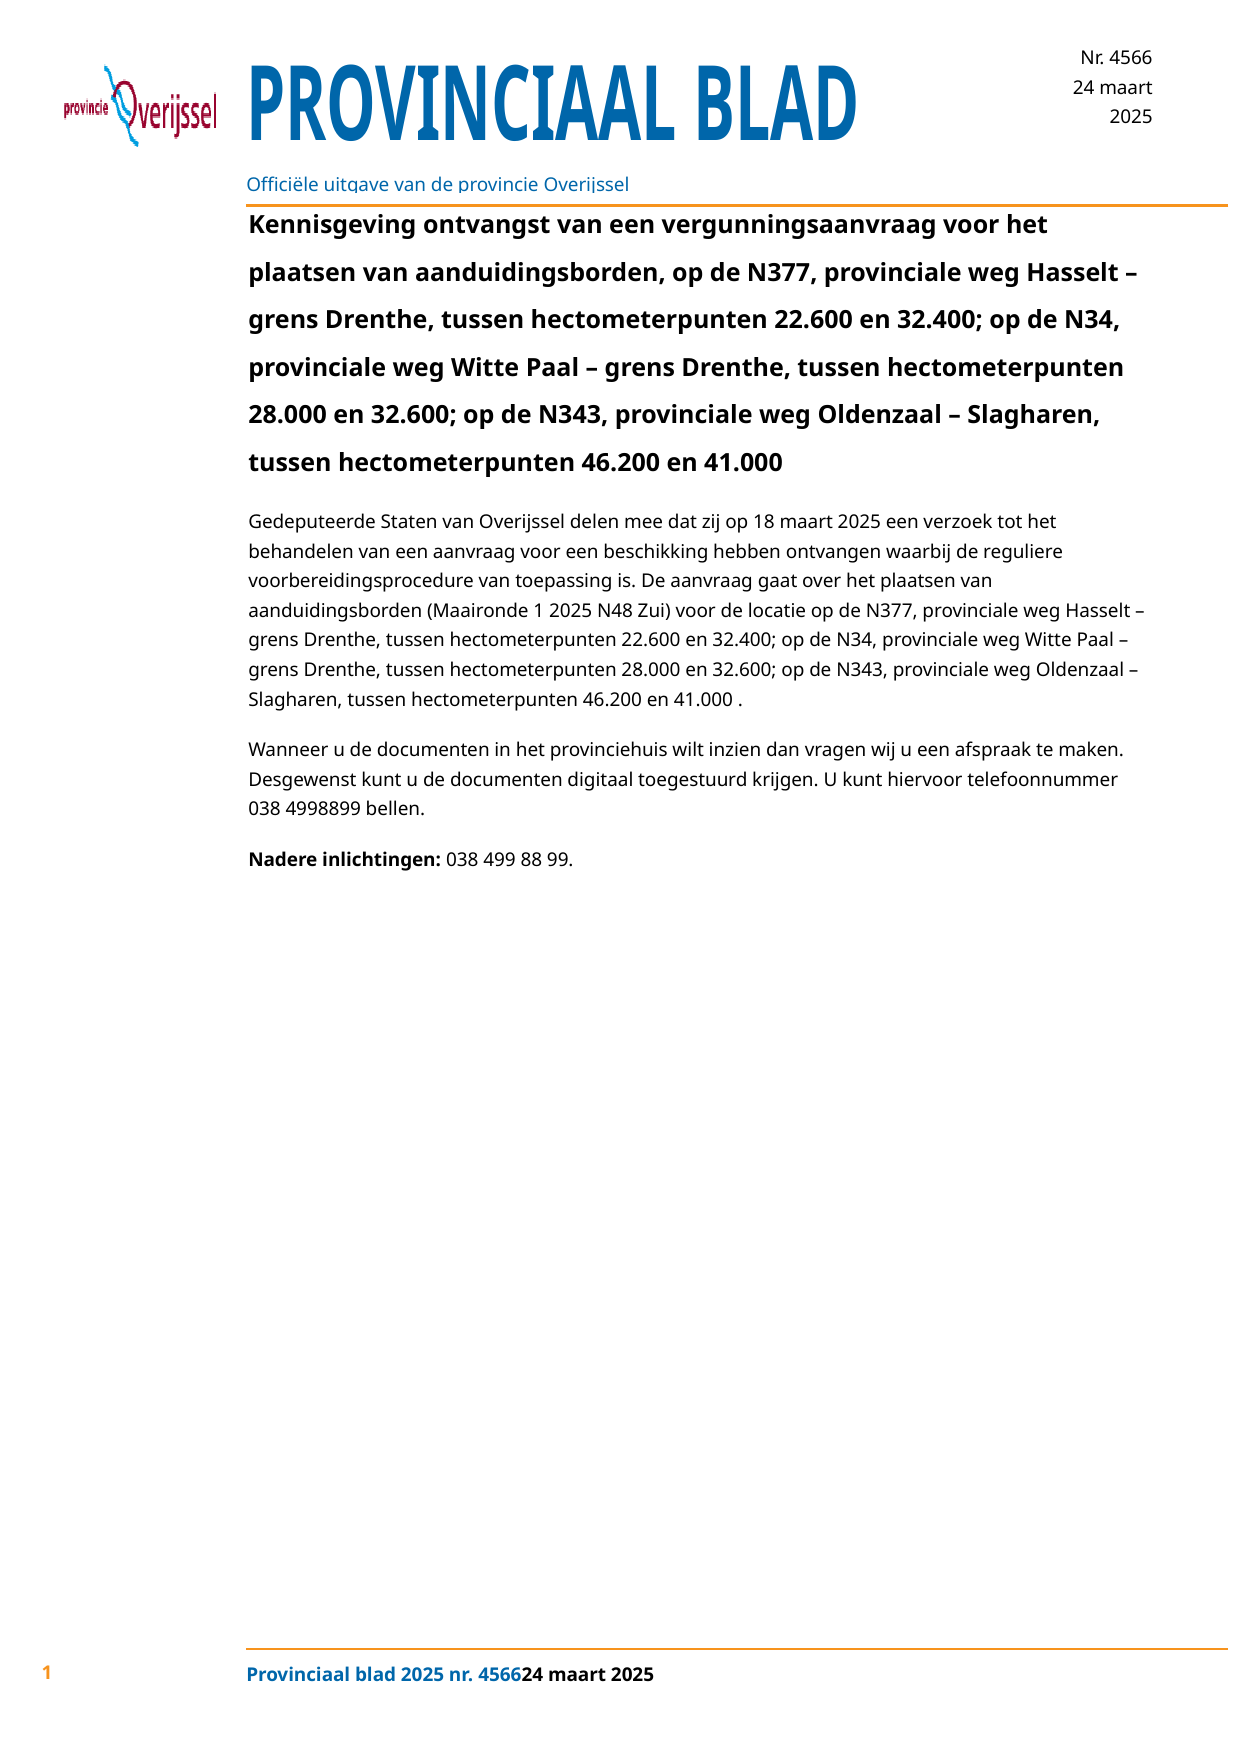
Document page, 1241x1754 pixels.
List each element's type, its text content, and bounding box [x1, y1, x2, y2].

picture [41, 47, 231, 172]
text Kennisgeving ontvangst van een vergunningsaanvraag voor het plaatsen van aanduidingsborden, op de N377, provinciale weg Hasselt – grens Drenthe, tussen hectometerpunten 22.600 en 32.400; op de N34, provinciale weg Witte Paal – grens Drenthe, tussen hectometerpunten 28.000 en 32.600; op de N343, provinciale weg Oldenzaal – Slagharen, tussen hectometerpunten 46.200 en 41.000 [248, 207, 1152, 479]
text Nadere inlichtingen: 038 499 88 99. [248, 846, 1152, 872]
text Gedeputeerde Staten van Overijssel delen mee dat zij op 18 maart 2025 een verzoek tot het behandelen van een aanvraag voor een beschikking hebben ontvangen waarbij de reguliere voorbereidingsprocedure van toepassing is. De aanvraag gaat over het plaatsen van aanduidingsborden (Maaironde 1 2025 N48 Zui) voor de locatie op de N377, provinciale weg Hasselt – grens Drenthe, tussen hectometerpunten 22.600 en 32.400; op de N34, provinciale weg Witte Paal – grens Drenthe, tussen hectometerpunten 28.000 en 32.600; op de N343, provinciale weg Oldenzaal – Slagharen, tussen hectometerpunten 46.200 en 41.000 . [248, 508, 1152, 712]
text Wanneer u de documenten in het provinciehuis wilt inzien dan vragen wij u een afspraak te maken. Desgewenst kunt u de documenten digitaal toegestuurd krijgen. U kunt hiervoor telefoonnummer 038 4998899 bellen. [248, 736, 1152, 821]
